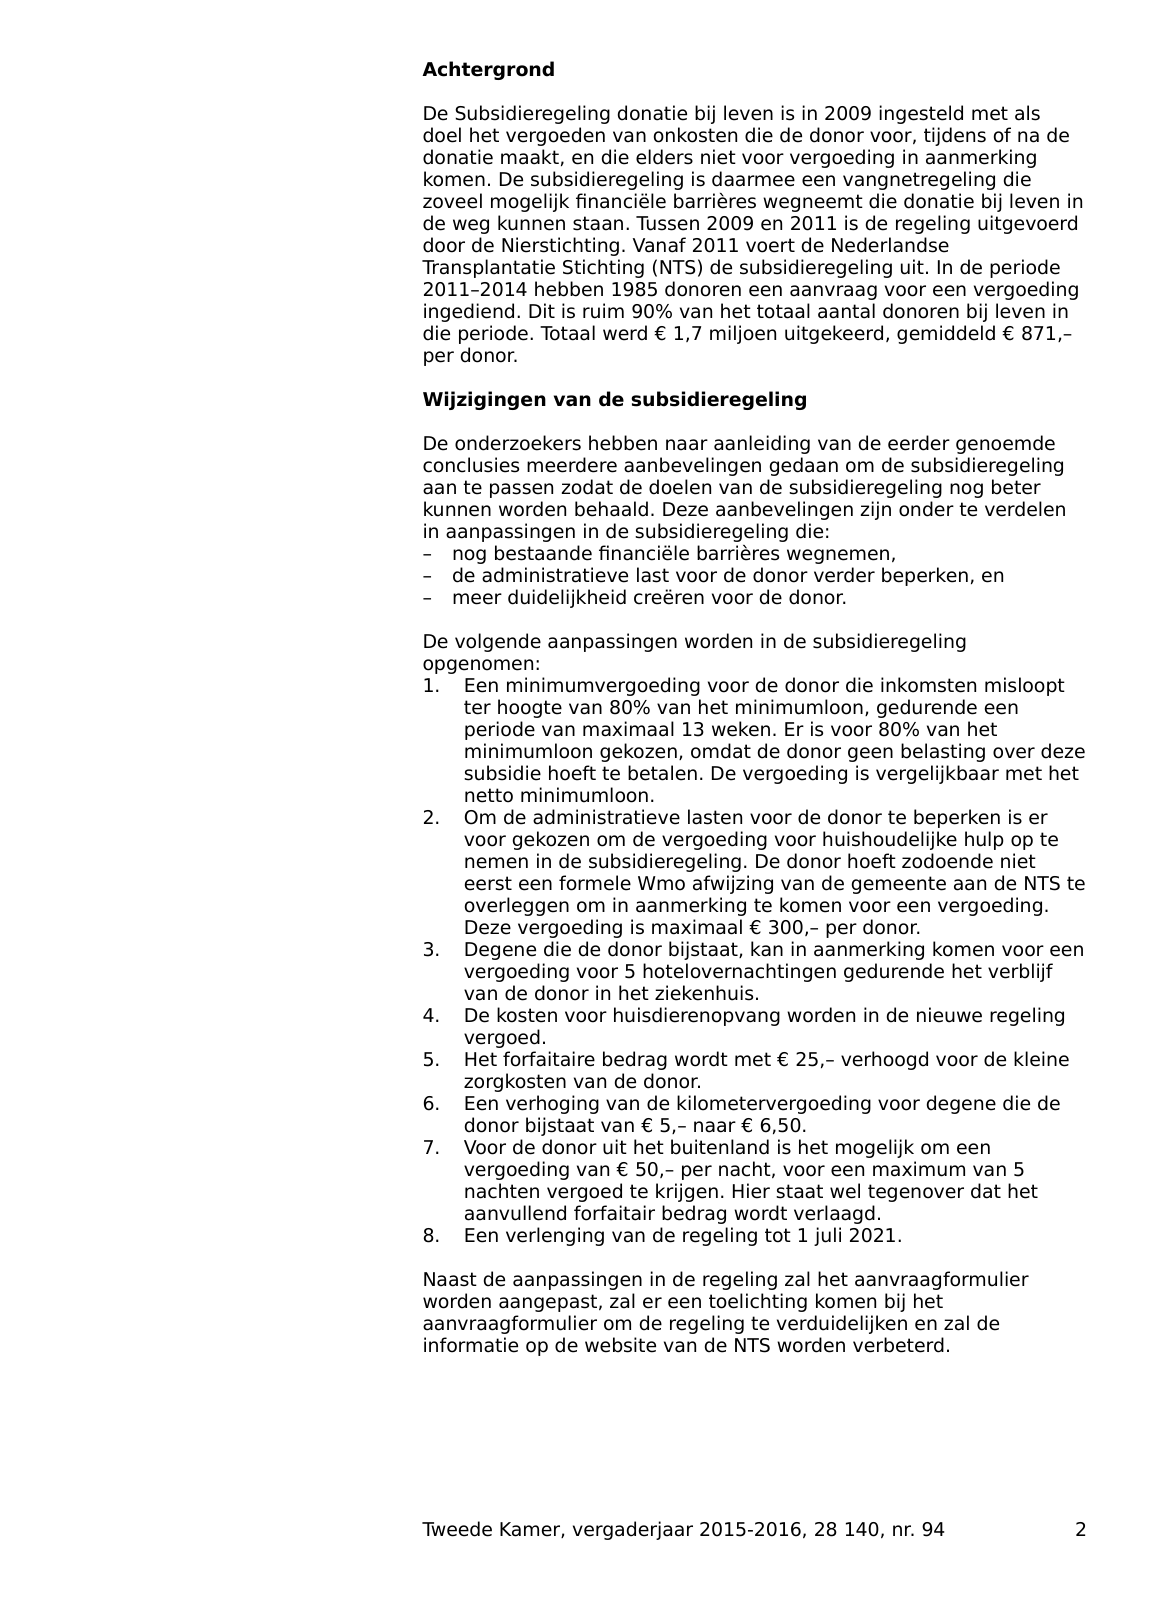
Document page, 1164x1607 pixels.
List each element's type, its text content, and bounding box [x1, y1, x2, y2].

text Naast de aanpassingen in de regeling zal het aanvraagformulier worden aangepast, zal er een toelichting komen bij het aanvraagformulier om de regeling te verduidelijken en zal de informatie op de website van de NTS worden verbeterd. [422, 1269, 1087, 1357]
subtitle Achtergrond [422, 59, 1087, 81]
text 8. Een verlenging van de regeling tot 1 juli 2021. [422, 1225, 1087, 1247]
text 7. Voor de donor uit het buitenland is het mogelijk om een vergoeding van € 50,– per nacht, voor een maximum van 5 nachten vergoed te krijgen. Hier staat wel tegenover dat het aanvullend forfaitair bedrag wordt verlaagd. [422, 1137, 1087, 1225]
text De onderzoekers hebben naar aanleiding van de eerder genoemde conclusies meerdere aanbevelingen gedaan om de subsidieregeling aan te passen zodat de doelen van de subsidieregeling nog beter kunnen worden behaald. Deze aanbevelingen zijn onder te verdelen in aanpassingen in de subsidieregeling die: [422, 433, 1087, 543]
text 6. Een verhoging van de kilometervergoeding voor degene die de donor bijstaat van € 5,– naar € 6,50. [422, 1093, 1087, 1137]
text – nog bestaande financiële barrières wegnemen, [422, 543, 1087, 565]
subtitle Wijzigingen van de subsidieregeling [422, 389, 1087, 411]
text De Subsidieregeling donatie bij leven is in 2009 ingesteld met als doel het vergoeden van onkosten die de donor voor, tijdens of na de donatie maakt, en die elders niet voor vergoeding in aanmerking komen. De subsidieregeling is daarmee een vangnetregeling die zoveel mogelijk financiële barrières wegneemt die donatie bij leven in de weg kunnen staan. Tussen 2009 en 2011 is de regeling uitgevoerd door de Nierstichting. Vanaf 2011 voert de Nederlandse Transplantatie Stichting (NTS) de subsidieregeling uit. In de periode 2011–2014 hebben 1985 donoren een aanvraag voor een vergoeding ingediend. Dit is ruim 90% van het totaal aantal donoren bij leven in die periode. Totaal werd € 1,7 miljoen uitgekeerd, gemiddeld € 871,– per donor. [422, 103, 1087, 367]
text 4. De kosten voor huisdierenopvang worden in de nieuwe regeling vergoed. [422, 1005, 1087, 1049]
text 3. Degene die de donor bijstaat, kan in aanmerking komen voor een vergoeding voor 5 hotelovernachtingen gedurende het verblijf van de donor in het ziekenhuis. [422, 939, 1087, 1005]
text – de administratieve last voor de donor verder beperken, en [422, 565, 1087, 587]
text – meer duidelijkheid creëren voor de donor. [422, 587, 1087, 609]
text De volgende aanpassingen worden in de subsidieregeling opgenomen: [422, 631, 1087, 675]
text 1. Een minimumvergoeding voor de donor die inkomsten misloopt ter hoogte van 80% van het minimumloon, gedurende een periode van maximaal 13 weken. Er is voor 80% van het minimumloon gekozen, omdat de donor geen belasting over deze subsidie hoeft te betalen. De vergoeding is vergelijkbaar met het netto minimumloon. [422, 675, 1087, 807]
text 2. Om de administratieve lasten voor de donor te beperken is er voor gekozen om de vergoeding voor huishoudelijke hulp op te nemen in de subsidieregeling. De donor hoeft zodoende niet eerst een formele Wmo afwijzing van de gemeente aan de NTS te overleggen om in aanmerking te komen voor een vergoeding. Deze vergoeding is maximaal € 300,– per donor. [422, 807, 1087, 939]
text 5. Het forfaitaire bedrag wordt met € 25,– verhoogd voor de kleine zorgkosten van de donor. [422, 1049, 1087, 1093]
